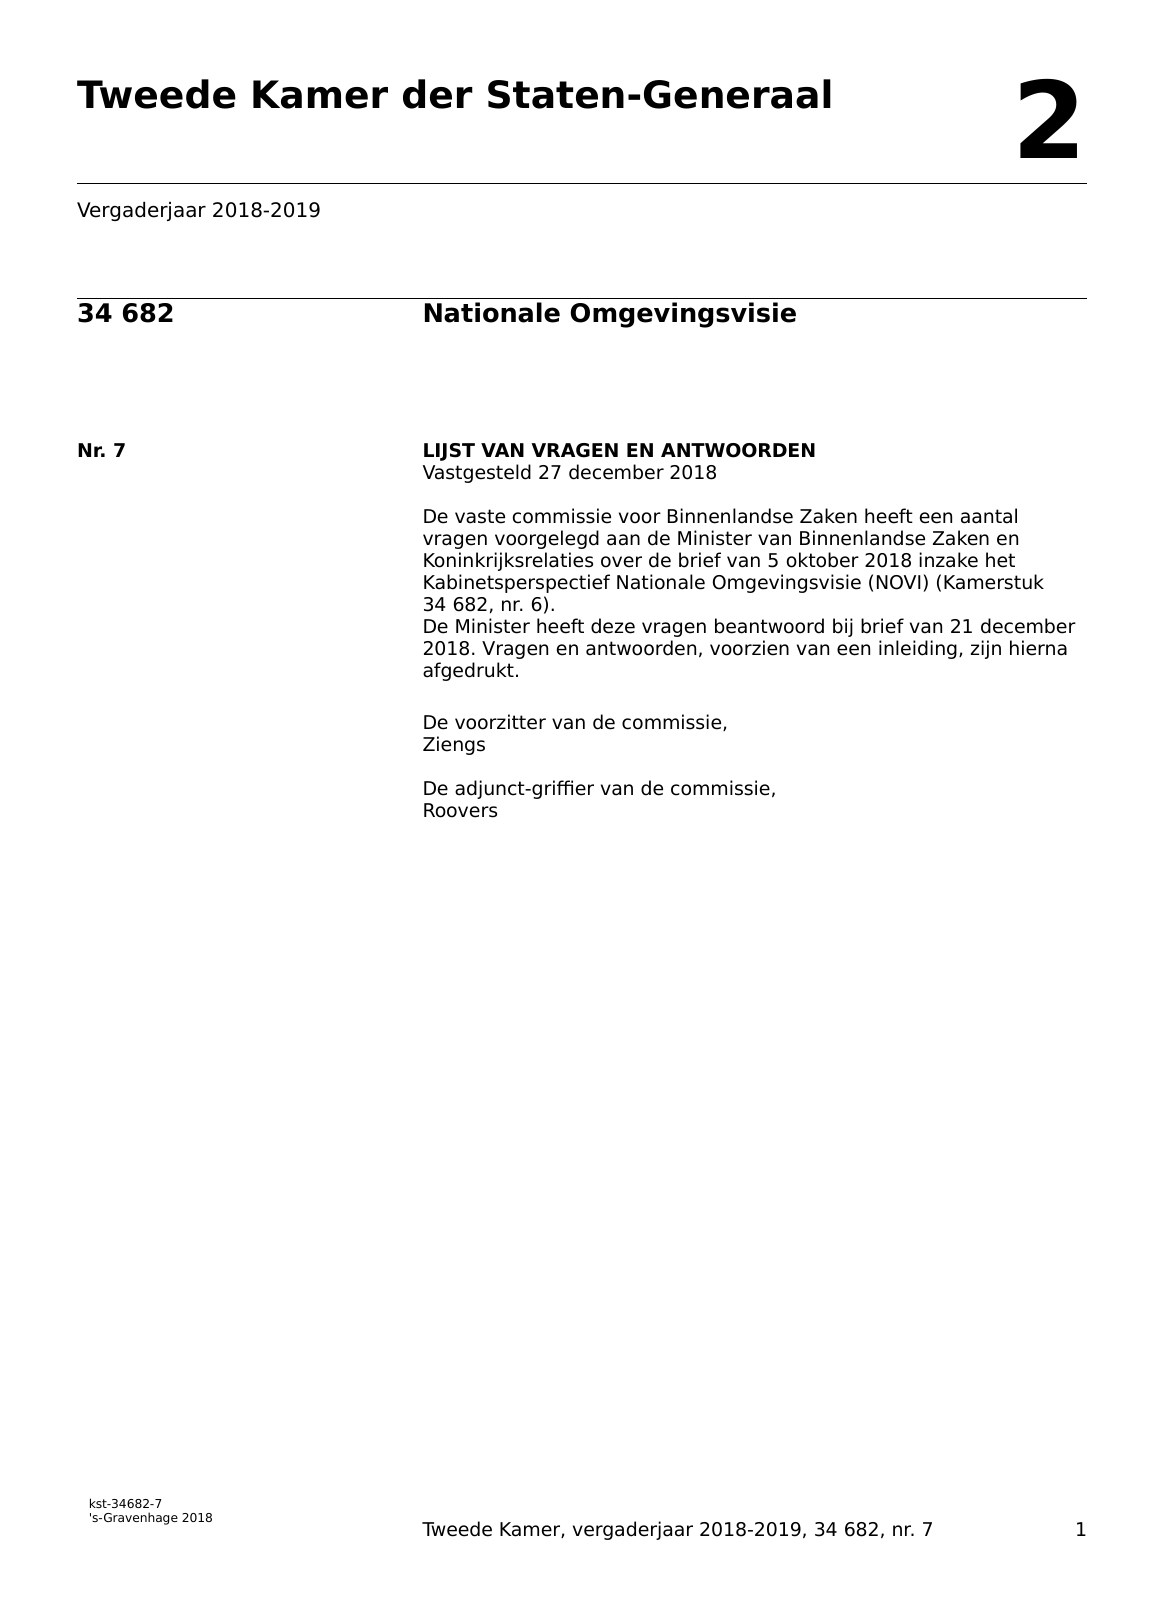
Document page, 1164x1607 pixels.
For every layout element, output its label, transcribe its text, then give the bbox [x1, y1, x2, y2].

table_cell Vergaderjaar 2018-2019 [77, 184, 1087, 298]
text kst-34682-7 [88, 1497, 323, 1511]
text Vastgesteld 27 december 2018 [422, 462, 1087, 484]
subtitle Nr. 7 LIJST VAN VRAGEN EN ANTWOORDEN [77, 440, 1087, 462]
text De adjunct-griffier van de commissie, Roovers [422, 778, 1087, 822]
table_header 2 [886, 59, 1087, 183]
text De vaste commissie voor Binnenlandse Zaken heeft een aantal vragen voorgelegd aan de Minister van Binnenlandse Zaken en Koninkrijksrelaties over de brief van 5 oktober 2018 inzake het Kabinetsperspectief Nationale Omgevingsvisie (NOVI) (Kamerstuk 34 682, nr. 6). [422, 506, 1087, 616]
subtitle 34 682 Nationale Omgevingsvisie [77, 299, 1087, 329]
table_header Tweede Kamer der Staten-Generaal [77, 59, 886, 183]
text De Minister heeft deze vragen beantwoord bij brief van 21 december 2018. Vragen en antwoorden, voorzien van een inleiding, zijn hierna afgedrukt. [422, 616, 1087, 682]
text 's-Gravenhage 2018 [88, 1511, 323, 1525]
text De voorzitter van de commissie, Ziengs [422, 712, 1087, 756]
